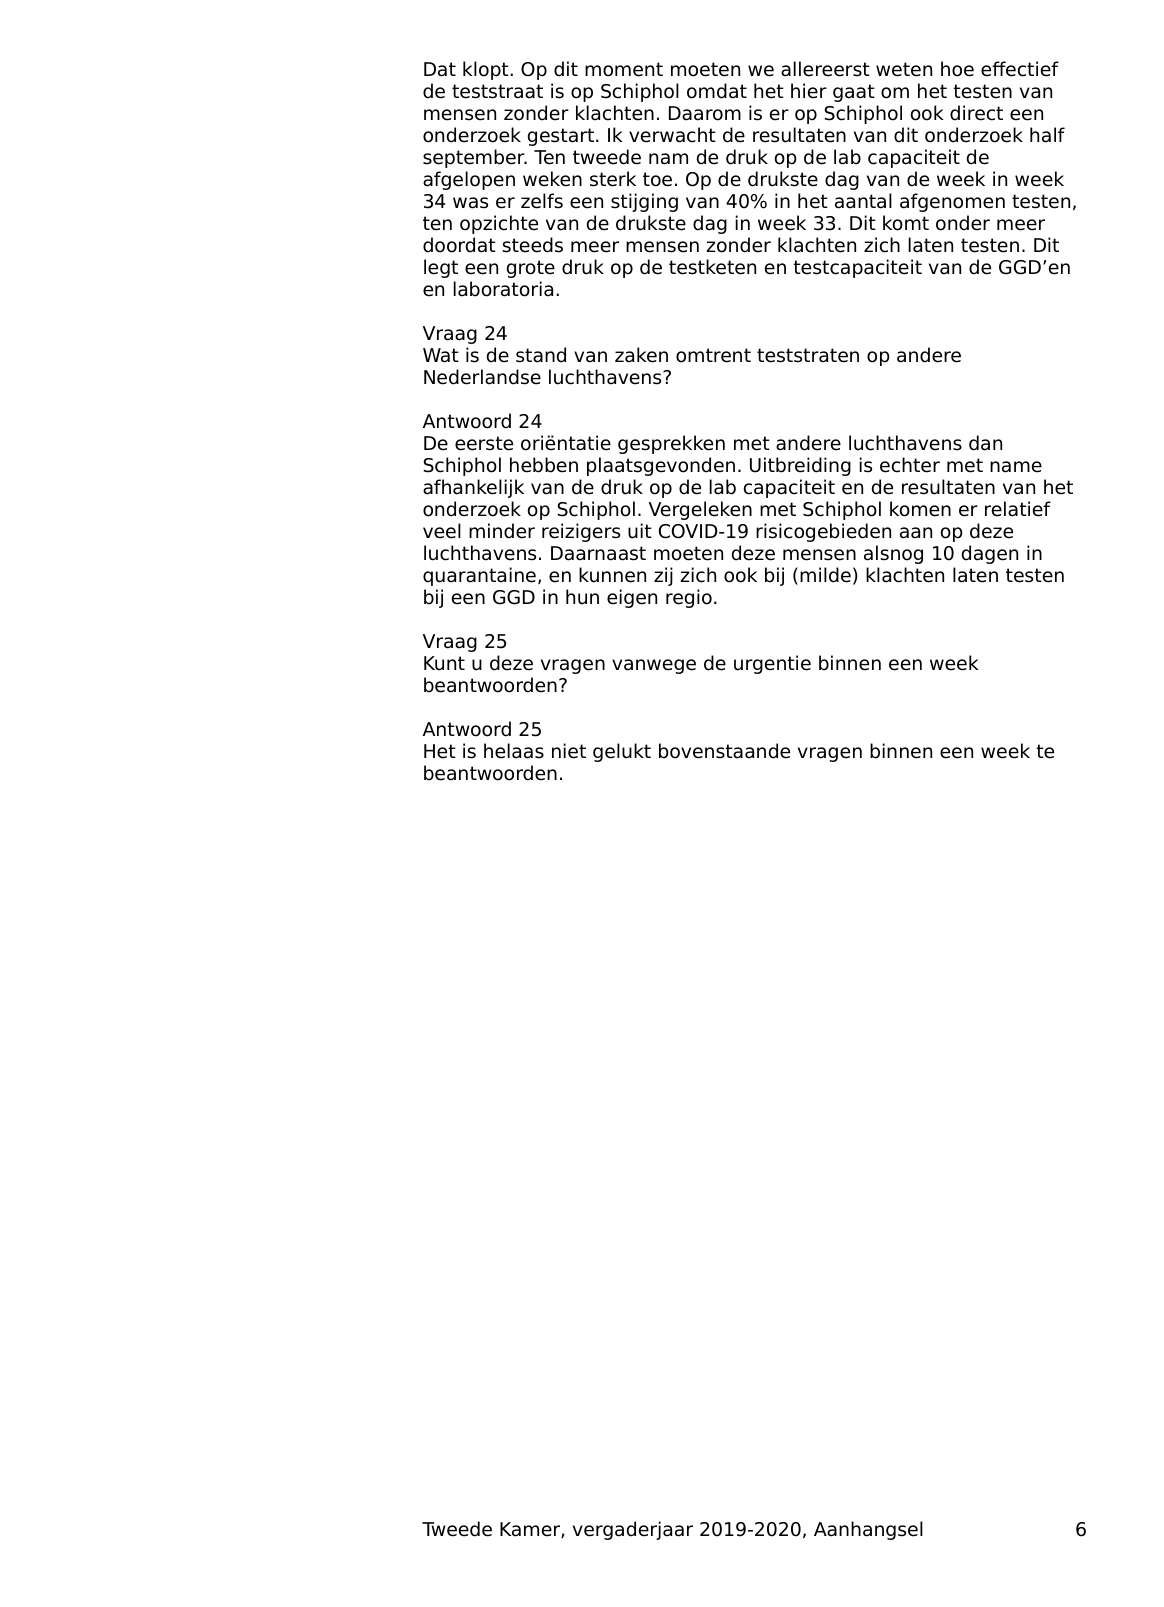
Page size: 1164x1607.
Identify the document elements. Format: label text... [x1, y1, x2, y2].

text Dat klopt. Op dit moment moeten we allereerst weten hoe effectief de teststraat is op Schiphol omdat het hier gaat om het testen van mensen zonder klachten. Daarom is er op Schiphol ook direct een onderzoek gestart. Ik verwacht de resultaten van dit onderzoek half september. Ten tweede nam de druk op de lab capaciteit de afgelopen weken sterk toe. Op de drukste dag van de week in week 34 was er zelfs een stijging van 40% in het aantal afgenomen testen, ten opzichte van de drukste dag in week 33. Dit komt onder meer doordat steeds meer mensen zonder klachten zich laten testen. Dit legt een grote druk op de testketen en testcapaciteit van de GGD’en en laboratoria. [422, 59, 1087, 301]
text Kunt u deze vragen vanwege de urgentie binnen een week beantwoorden? [422, 653, 1087, 697]
text Wat is de stand van zaken omtrent teststraten op andere Nederlandse luchthavens? [422, 345, 1087, 389]
text Het is helaas niet gelukt bovenstaande vragen binnen een week te beantwoorden. [422, 741, 1087, 785]
text Vraag 25 [422, 631, 1087, 653]
text Vraag 24 [422, 323, 1087, 345]
text Antwoord 24 [422, 411, 1087, 433]
text De eerste oriëntatie gesprekken met andere luchthavens dan Schiphol hebben plaatsgevonden. Uitbreiding is echter met name afhankelijk van de druk op de lab capaciteit en de resultaten van het onderzoek op Schiphol. Vergeleken met Schiphol komen er relatief veel minder reizigers uit COVID-19 risicogebieden aan op deze luchthavens. Daarnaast moeten deze mensen alsnog 10 dagen in quarantaine, en kunnen zij zich ook bij (milde) klachten laten testen bij een GGD in hun eigen regio. [422, 433, 1087, 609]
text Antwoord 25 [422, 719, 1087, 741]
